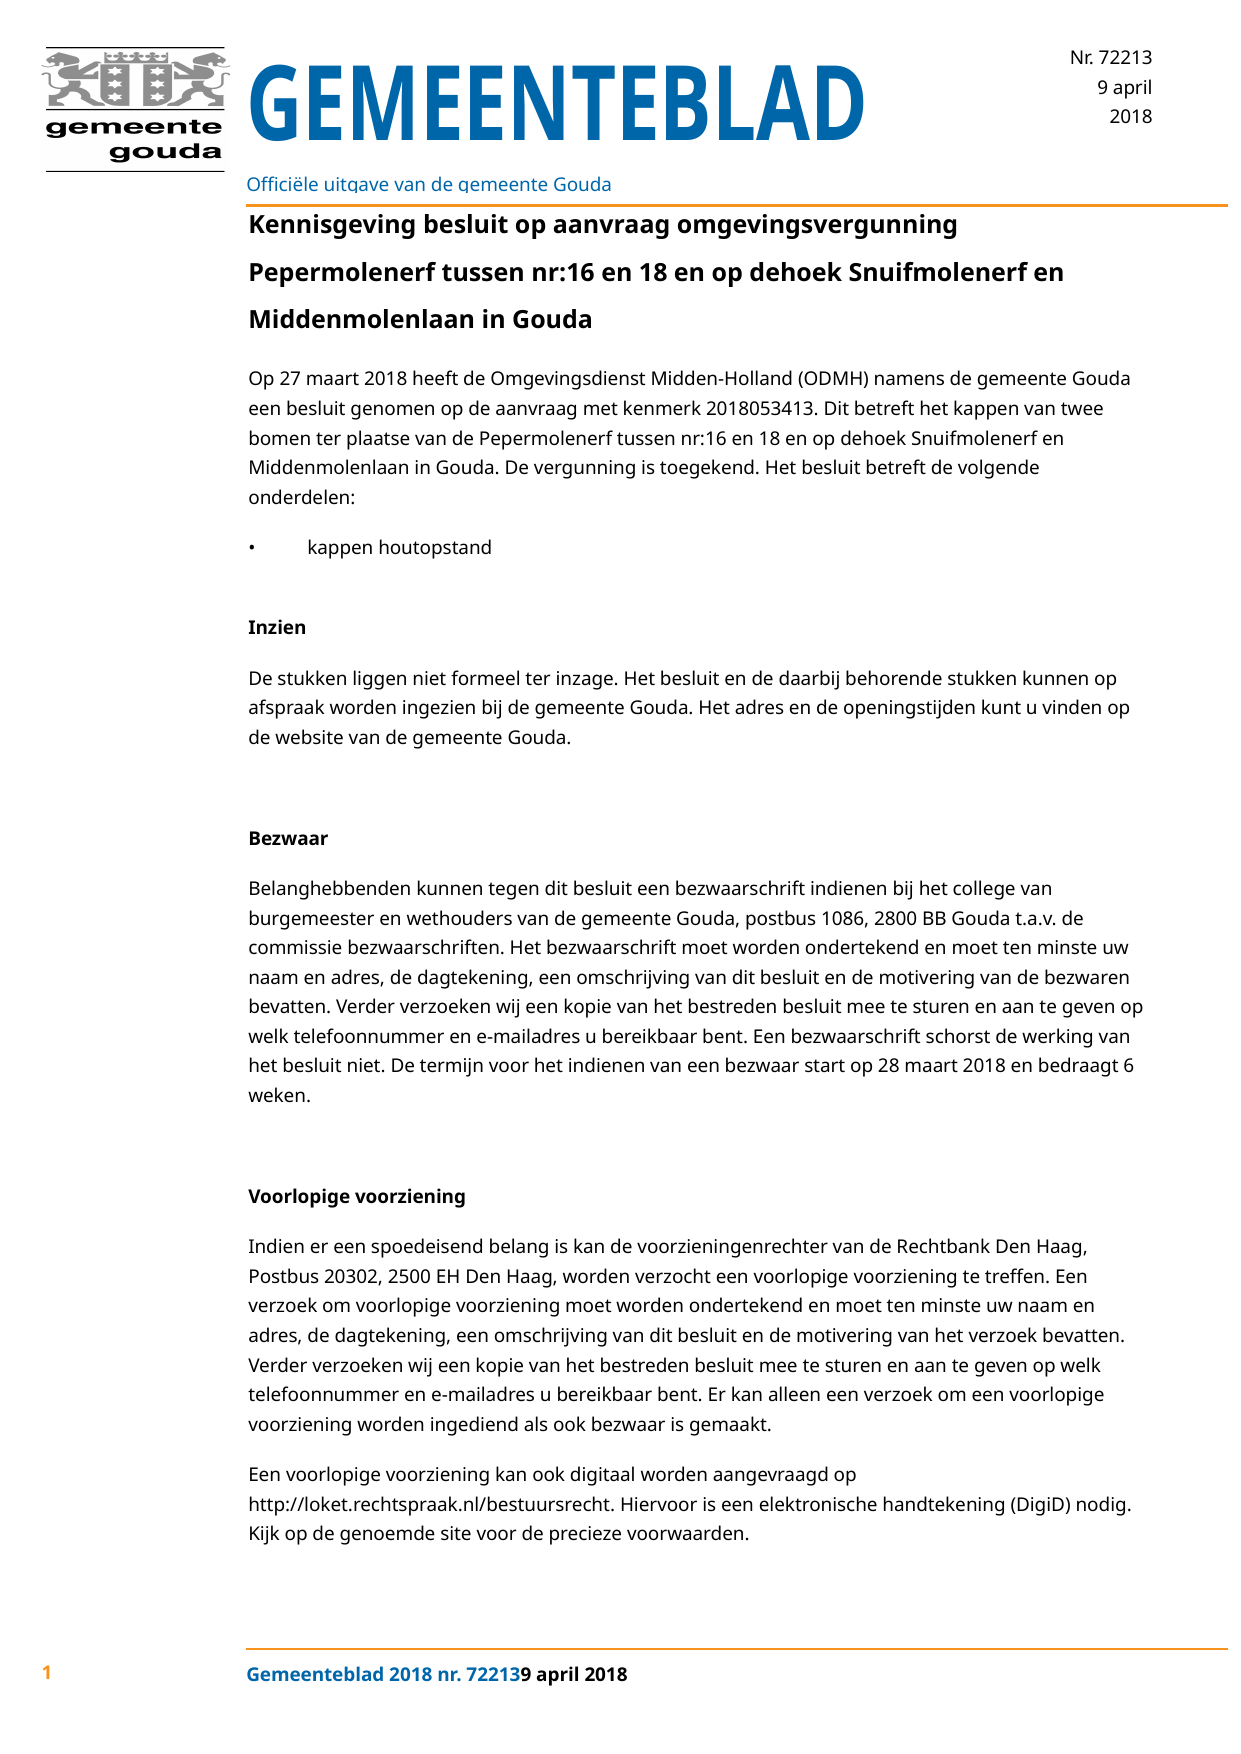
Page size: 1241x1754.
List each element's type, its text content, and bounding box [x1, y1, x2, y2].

text Bezwaar [248, 825, 1152, 850]
picture [41, 47, 231, 172]
text Voorlopige voorziening [248, 1183, 1152, 1209]
list kappen houtopstand [248, 534, 1152, 560]
text Indien er een spoedeisend belang is kan de voorzieningenrechter van de Rechtbank Den Haag, Postbus 20302, 2500 EH Den Haag, worden verzocht een voorlopige voorziening te treffen. Een verzoek om voorlopige voorziening moet worden ondertekend en moet ten minste uw naam en adres, de dagtekening, een omschrijving van dit besluit en de motivering van het verzoek bevatten. Verder verzoeken wij een kopie van het bestreden besluit mee te sturen en aan te geven op welk telefoonnummer en e-mailadres u bereikbaar bent. Er kan alleen een verzoek om een voorlopige voorziening worden ingediend als ook bezwaar is gemaakt. [248, 1233, 1152, 1437]
text Kennisgeving besluit op aanvraag omgevingsvergunning Pepermolenerf tussen nr:16 en 18 en op dehoek Snuifmolenerf en Middenmolenlaan in Gouda [248, 207, 1152, 336]
text Een voorlopige voorziening kan ook digitaal worden aangevraagd op http://loket.rechtspraak.nl/bestuursrecht. Hiervoor is een elektronische handtekening (DigiD) nodig. Kijk op de genoemde site voor de precieze voorwaarden. [248, 1461, 1152, 1546]
text De stukken liggen niet formeel ter inzage. Het besluit en de daarbij behorende stukken kunnen op afspraak worden ingezien bij de gemeente Gouda. Het adres en de openingstijden kunt u vinden op de website van de gemeente Gouda. [248, 665, 1152, 749]
text Belanghebbenden kunnen tegen dit besluit een bezwaarschrift indienen bij het college van burgemeester en wethouders van de gemeente Gouda, postbus 1086, 2800 BB Gouda t.a.v. de commissie bezwaarschriften. Het bezwaarschrift moet worden ondertekend en moet ten minste uw naam en adres, de dagtekening, een omschrijving van dit besluit en de motivering van de bezwaren bevatten. Verder verzoeken wij een kopie van het bestreden besluit mee te sturen en aan te geven op welk telefoonnummer en e-mailadres u bereikbaar bent. Een bezwaarschrift schorst de werking van het besluit niet. De termijn voor het indienen van een bezwaar start op 28 maart 2018 en bedraagt 6 weken. [248, 875, 1152, 1108]
text Op 27 maart 2018 heeft de Omgevingsdienst Midden-Holland (ODMH) namens de gemeente Gouda een besluit genomen op de aanvraag met kenmerk 2018053413. Dit betreft het kappen van twee bomen ter plaatse van de Pepermolenerf tussen nr:16 en 18 en op dehoek Snuifmolenerf en Middenmolenlaan in Gouda. De vergunning is toegekend. Het besluit betreft de volgende onderdelen: [248, 366, 1152, 509]
text Inzien [248, 614, 1152, 640]
